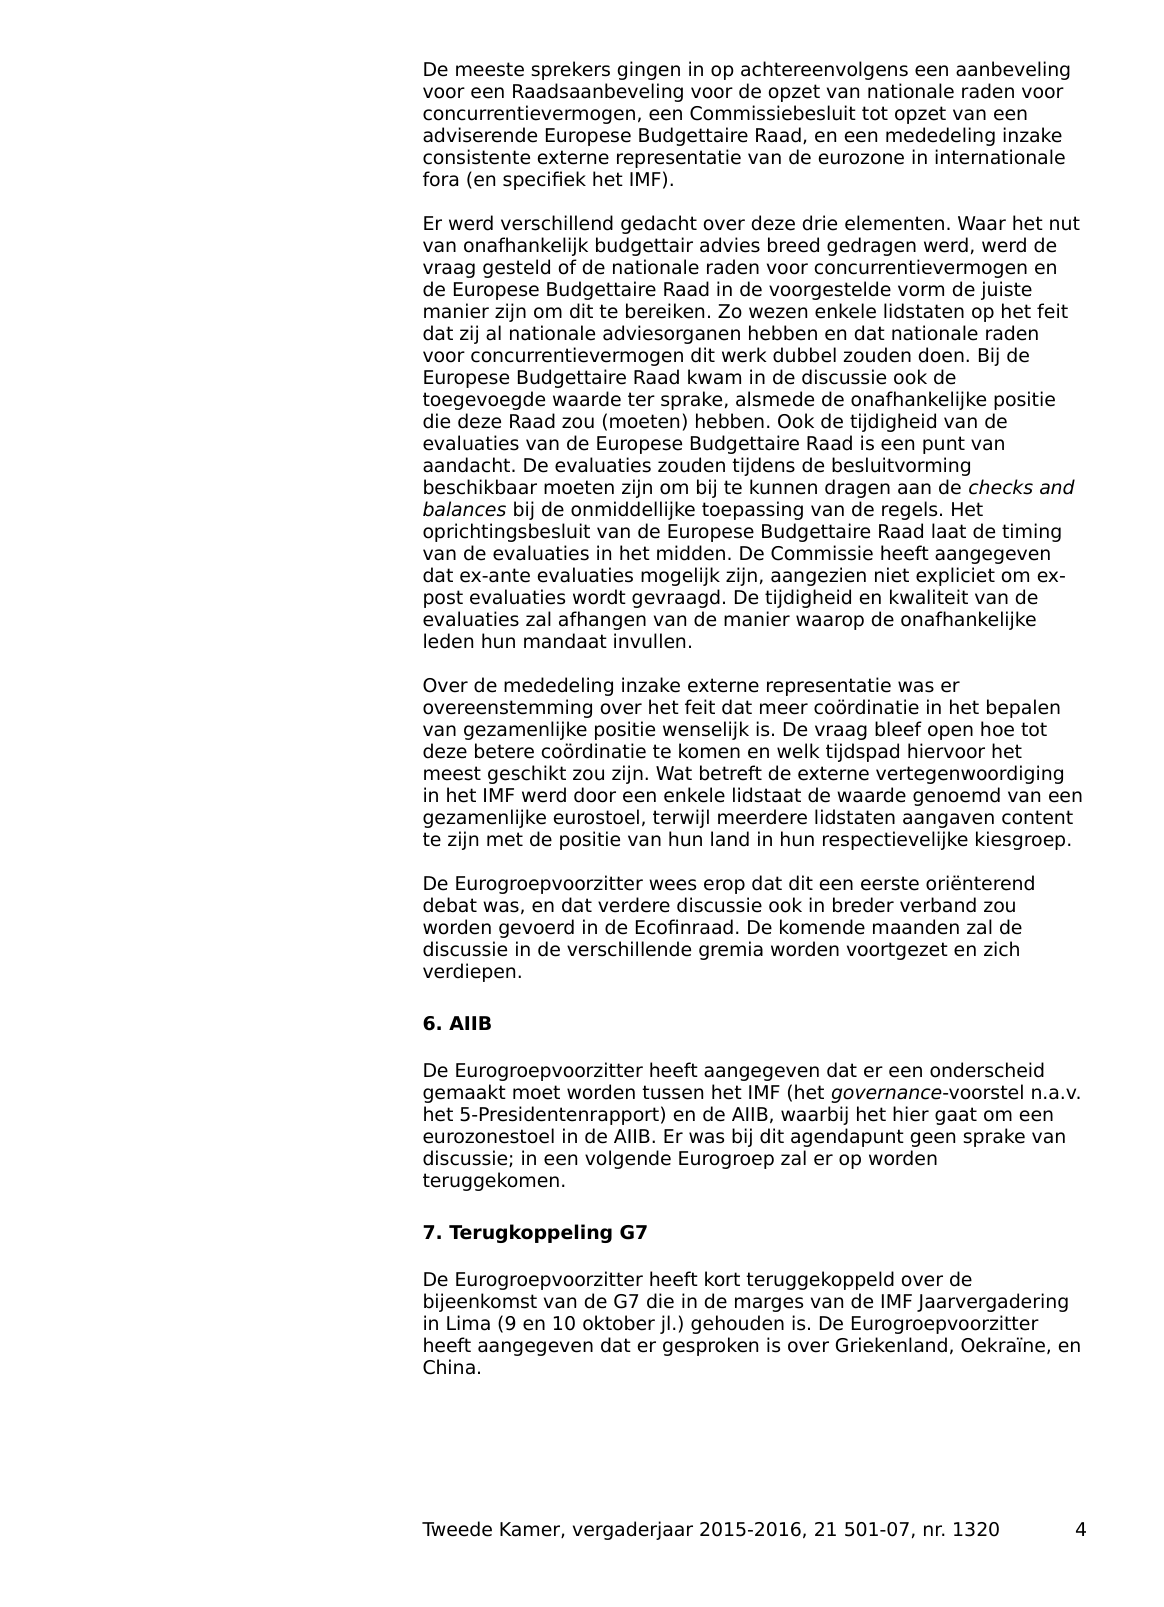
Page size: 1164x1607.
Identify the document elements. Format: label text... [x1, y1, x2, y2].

text Er werd verschillend gedacht over deze drie elementen. Waar het nut van onafhankelijk budgettair advies breed gedragen werd, werd de vraag gesteld of de nationale raden voor concurrentievermogen en de Europese Budgettaire Raad in de voorgestelde vorm de juiste manier zijn om dit te bereiken. Zo wezen enkele lidstaten op het feit dat zij al nationale adviesorganen hebben en dat nationale raden voor concurrentievermogen dit werk dubbel zouden doen. Bij de Europese Budgettaire Raad kwam in de discussie ook de toegevoegde waarde ter sprake, alsmede de onafhankelijke positie die deze Raad zou (moeten) hebben. Ook de tijdigheid van de evaluaties van de Europese Budgettaire Raad is een punt van aandacht. De evaluaties zouden tijdens de besluitvorming beschikbaar moeten zijn om bij te kunnen dragen aan de checks and balances bij de onmiddellijke toepassing van de regels. Het oprichtingsbesluit van de Europese Budgettaire Raad laat de timing van de evaluaties in het midden. De Commissie heeft aangegeven dat ex-ante evaluaties mogelijk zijn, aangezien niet expliciet om ex-post evaluaties wordt gevraagd. De tijdigheid en kwaliteit van de evaluaties zal afhangen van de manier waarop de onafhankelijke leden hun mandaat invullen. [422, 213, 1087, 653]
subtitle 7. Terugkoppeling G7 [422, 1222, 1087, 1244]
text De meeste sprekers gingen in op achtereenvolgens een aanbeveling voor een Raadsaanbeveling voor de opzet van nationale raden voor concurrentievermogen, een Commissiebesluit tot opzet van een adviserende Europese Budgettaire Raad, en een mededeling inzake consistente externe representatie van de eurozone in internationale fora (en specifiek het IMF). [422, 59, 1087, 191]
text De Eurogroepvoorzitter heeft kort teruggekoppeld over de bijeenkomst van de G7 die in de marges van de IMF Jaarvergadering in Lima (9 en 10 oktober jl.) gehouden is. De Eurogroepvoorzitter heeft aangegeven dat er gesproken is over Griekenland, Oekraïne, en China. [422, 1269, 1087, 1378]
text Over de mededeling inzake externe representatie was er overeenstemming over het feit dat meer coördinatie in het bepalen van gezamenlijke positie wenselijk is. De vraag bleef open hoe tot deze betere coördinatie te komen en welk tijdspad hiervoor het meest geschikt zou zijn. Wat betreft de externe vertegenwoordiging in het IMF werd door een enkele lidstaat de waarde genoemd van een gezamenlijke eurostoel, terwijl meerdere lidstaten aangaven content te zijn met de positie van hun land in hun respectievelijke kiesgroep. [422, 675, 1087, 851]
text De Eurogroepvoorzitter wees erop dat dit een eerste oriënterend debat was, en dat verdere discussie ook in breder verband zou worden gevoerd in de Ecofinraad. De komende maanden zal de discussie in de verschillende gremia worden voortgezet en zich verdiepen. [422, 873, 1087, 983]
subtitle 6. AIIB [422, 1013, 1087, 1035]
text De Eurogroepvoorzitter heeft aangegeven dat er een onderscheid gemaakt moet worden tussen het IMF (het governance-voorstel n.a.v. het 5-Presidentenrapport) en de AIIB, waarbij het hier gaat om een eurozonestoel in de AIIB. Er was bij dit agendapunt geen sprake van discussie; in een volgende Eurogroep zal er op worden teruggekomen. [422, 1060, 1087, 1192]
